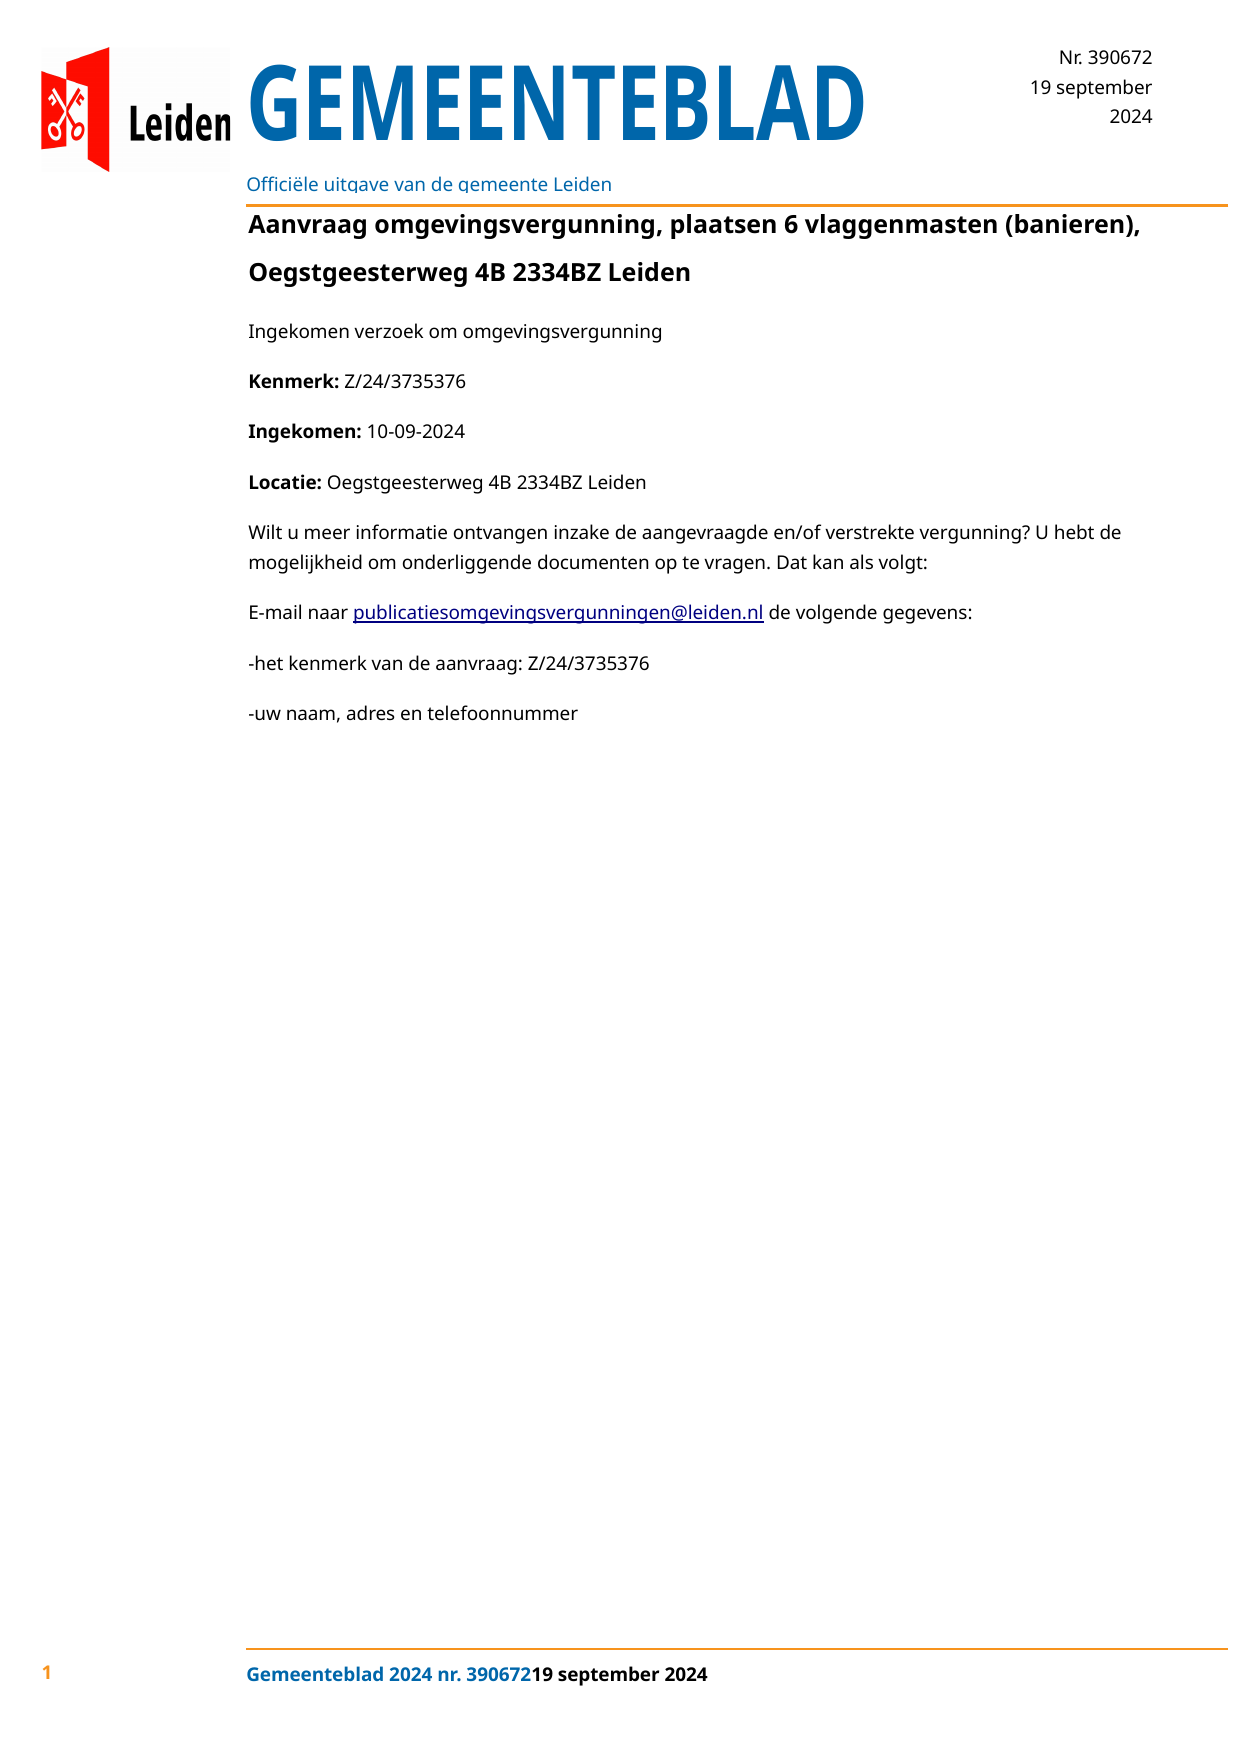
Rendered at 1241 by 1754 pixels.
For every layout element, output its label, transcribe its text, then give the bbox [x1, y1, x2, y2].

text Ingekomen verzoek om omgevingsvergunning [248, 318, 1152, 344]
text Locatie: Oegstgeesterweg 4B 2334BZ Leiden [248, 469, 1152, 495]
text Wilt u meer informatie ontvangen inzake de aangevraagde en/of verstrekte vergunning? U hebt de mogelijkheid om onderliggende documenten op te vragen. Dat kan als volgt: [248, 519, 1152, 575]
text Kenmerk: Z/24/3735376 [248, 368, 1152, 394]
picture [41, 47, 231, 172]
text E-mail naar publicatiesomgevingsvergunningen@leiden.nl de volgende gegevens: [248, 599, 1152, 625]
text Aanvraag omgevingsvergunning, plaatsen 6 vlaggenmasten (banieren), Oegstgeesterweg 4B 2334BZ Leiden [248, 207, 1152, 288]
text -uw naam, adres en telefoonnummer [248, 700, 1152, 726]
text -het kenmerk van de aanvraag: Z/24/3735376 [248, 650, 1152, 676]
text Ingekomen: 10-09-2024 [248, 419, 1152, 444]
